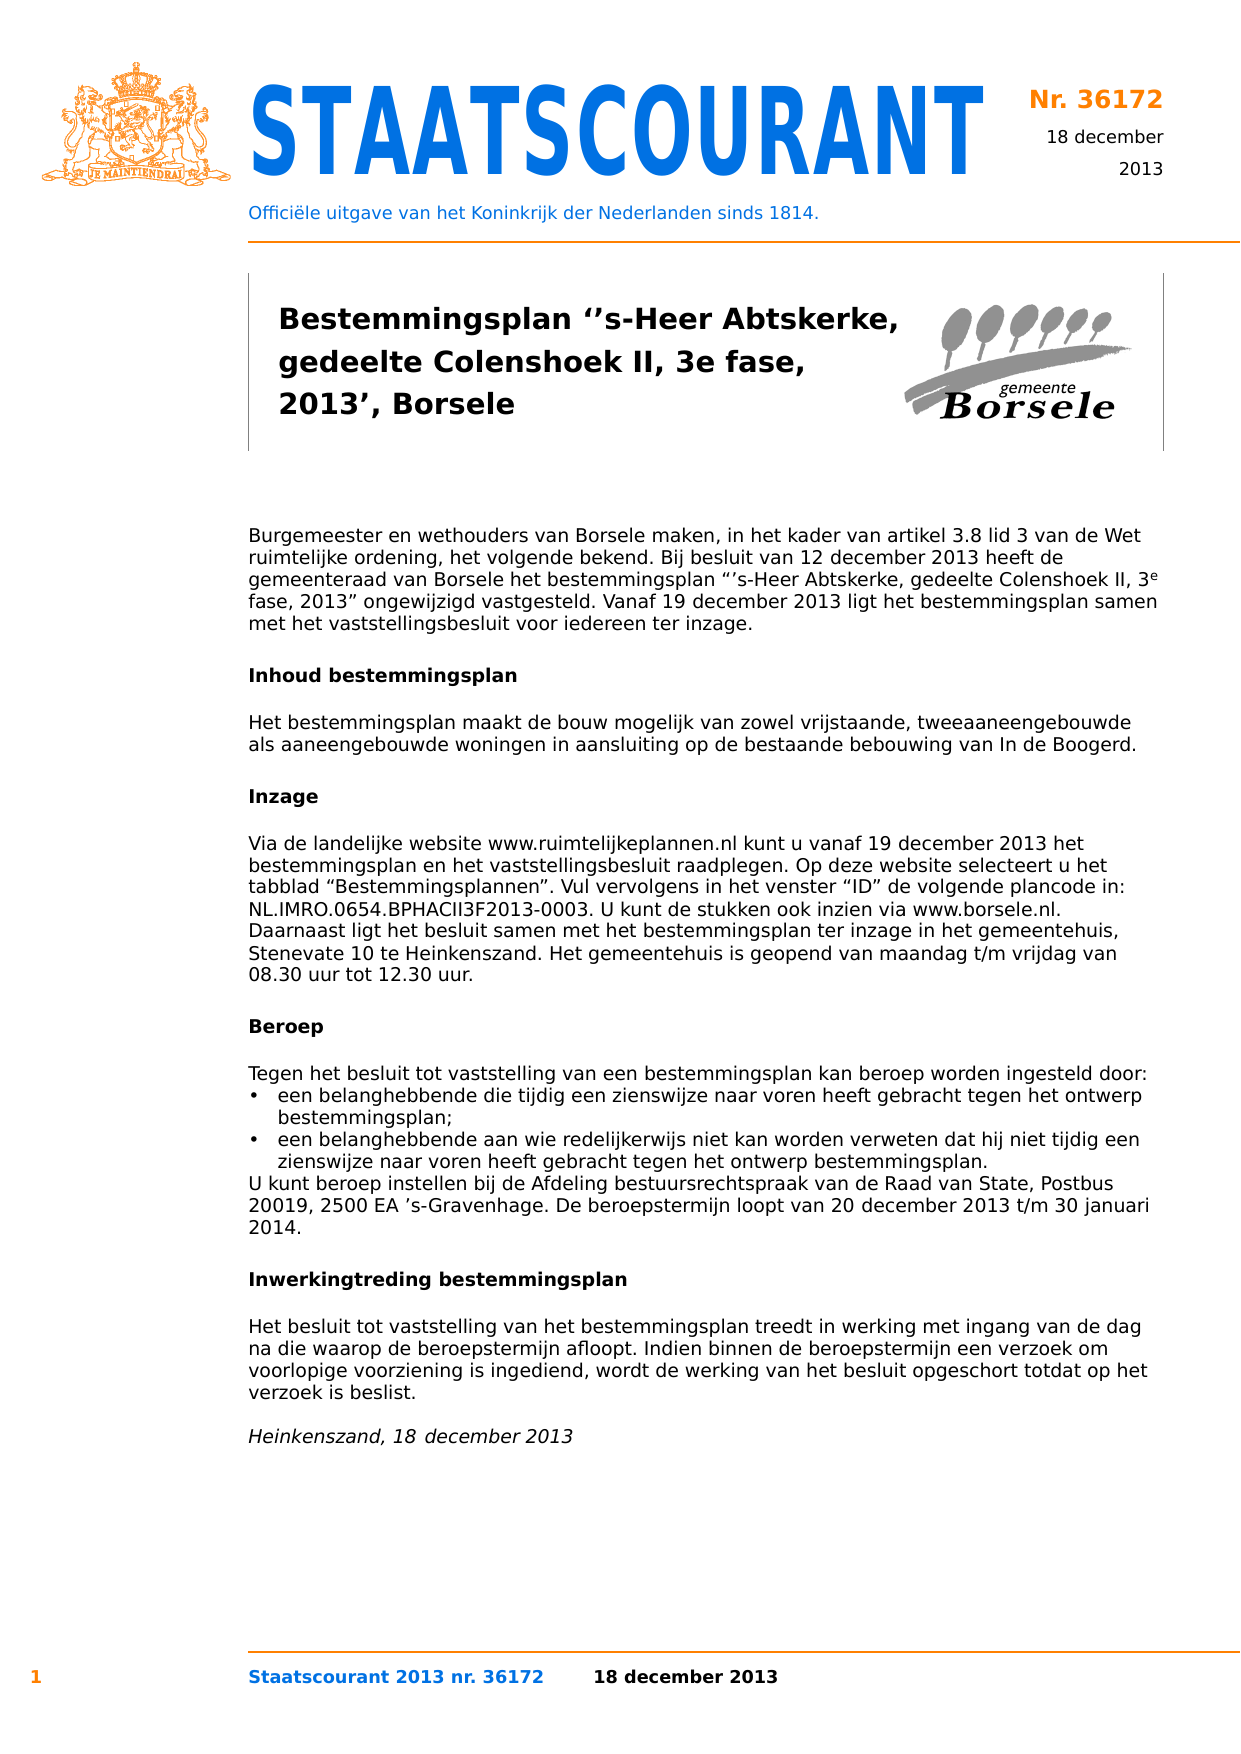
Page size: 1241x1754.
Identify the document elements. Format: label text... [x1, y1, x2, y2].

table_header [25, 62, 248, 241]
subtitle Beroep [248, 1016, 1163, 1038]
subtitle Inwerkingtreding bestemmingsplan [248, 1269, 1163, 1291]
table_header Nr. 36172 [998, 62, 1240, 121]
table_cell 2013 [998, 153, 1240, 203]
subtitle Bestemmingsplan ‘’s-Heer Abtskerke, gedeelte Colenshoek II, 3e fase, 2013’, Borsele [249, 273, 1163, 451]
text U kunt beroep instellen bij de Afdeling bestuursrechtspraak van de Raad van State, Postbus 20019, 2500 EA ’s-Gravenhage. De beroepstermijn loopt van 20 december 2013 t/m 30 januari 2014. [248, 1173, 1163, 1239]
picture [903, 302, 1134, 421]
text Het bestemmingsplan maakt de bouw mogelijk van zowel vrijstaande, tweeaaneengebouwde als aaneengebouwde woningen in aansluiting op de bestaande bebouwing van In de Boogerd. [248, 712, 1163, 756]
text • een belanghebbende die tijdig een zienswijze naar voren heeft gebracht tegen het ontwerp bestemmingsplan; [248, 1085, 1163, 1129]
text Heinkenszand, 18 december 2013 [248, 1426, 1163, 1448]
text Via de landelijke website www.ruimtelijkeplannen.nl kunt u vanaf 19 december 2013 het bestemmingsplan en het vaststellingsbesluit raadplegen. Op deze website selecteert u het tabblad “Bestemmingsplannen”. Vul vervolgens in het venster “ID” de volgende plancode in: NL.IMRO.0654.BPHACII3F2013-0003. U kunt de stukken ook inzien via www.borsele.nl. [248, 832, 1163, 920]
text Burgemeester en wethouders van Borsele maken, in het kader van artikel 3.8 lid 3 van de Wet ruimtelijke ordening, het volgende bekend. Bij besluit van 12 december 2013 heeft de gemeenteraad van Borsele het bestemmingsplan “’s-Heer Abtskerke, gedeelte Colenshoek II, 3e fase, 2013” ongewijzigd vastgesteld. Vanaf 19 december 2013 ligt het bestemmingsplan samen met het vaststellingsbesluit voor iedereen ter inzage. [248, 525, 1163, 634]
table_cell 18 december [998, 121, 1240, 153]
subtitle Inhoud bestemmingsplan [248, 664, 1163, 687]
table_header STAATSCOURANT [248, 62, 998, 203]
text Het besluit tot vaststelling van het bestemmingsplan treedt in werking met ingang van de dag na die waarop de beroepstermijn afloopt. Indien binnen de beroepstermijn een verzoek om voorlopige voorziening is ingediend, wordt de werking van het besluit opgeschort totdat op het verzoek is beslist. [248, 1316, 1163, 1404]
text • een belanghebbende aan wie redelijkerwijs niet kan worden verweten dat hij niet tijdig een zienswijze naar voren heeft gebracht tegen het ontwerp bestemmingsplan. [248, 1129, 1163, 1173]
table_cell Officiële uitgave van het Koninkrijk der Nederlanden sinds 1814. [248, 203, 1240, 241]
subtitle Inzage [248, 786, 1163, 807]
picture [41, 62, 231, 186]
text Tegen het besluit tot vaststelling van een bestemmingsplan kan beroep worden ingesteld door: [248, 1063, 1163, 1085]
text Daarnaast ligt het besluit samen met het bestemmingsplan ter inzage in het gemeentehuis, Stenevate 10 te Heinkenszand. Het gemeentehuis is geopend van maandag t/m vrijdag van 08.30 uur tot 12.30 uur. [248, 920, 1163, 986]
